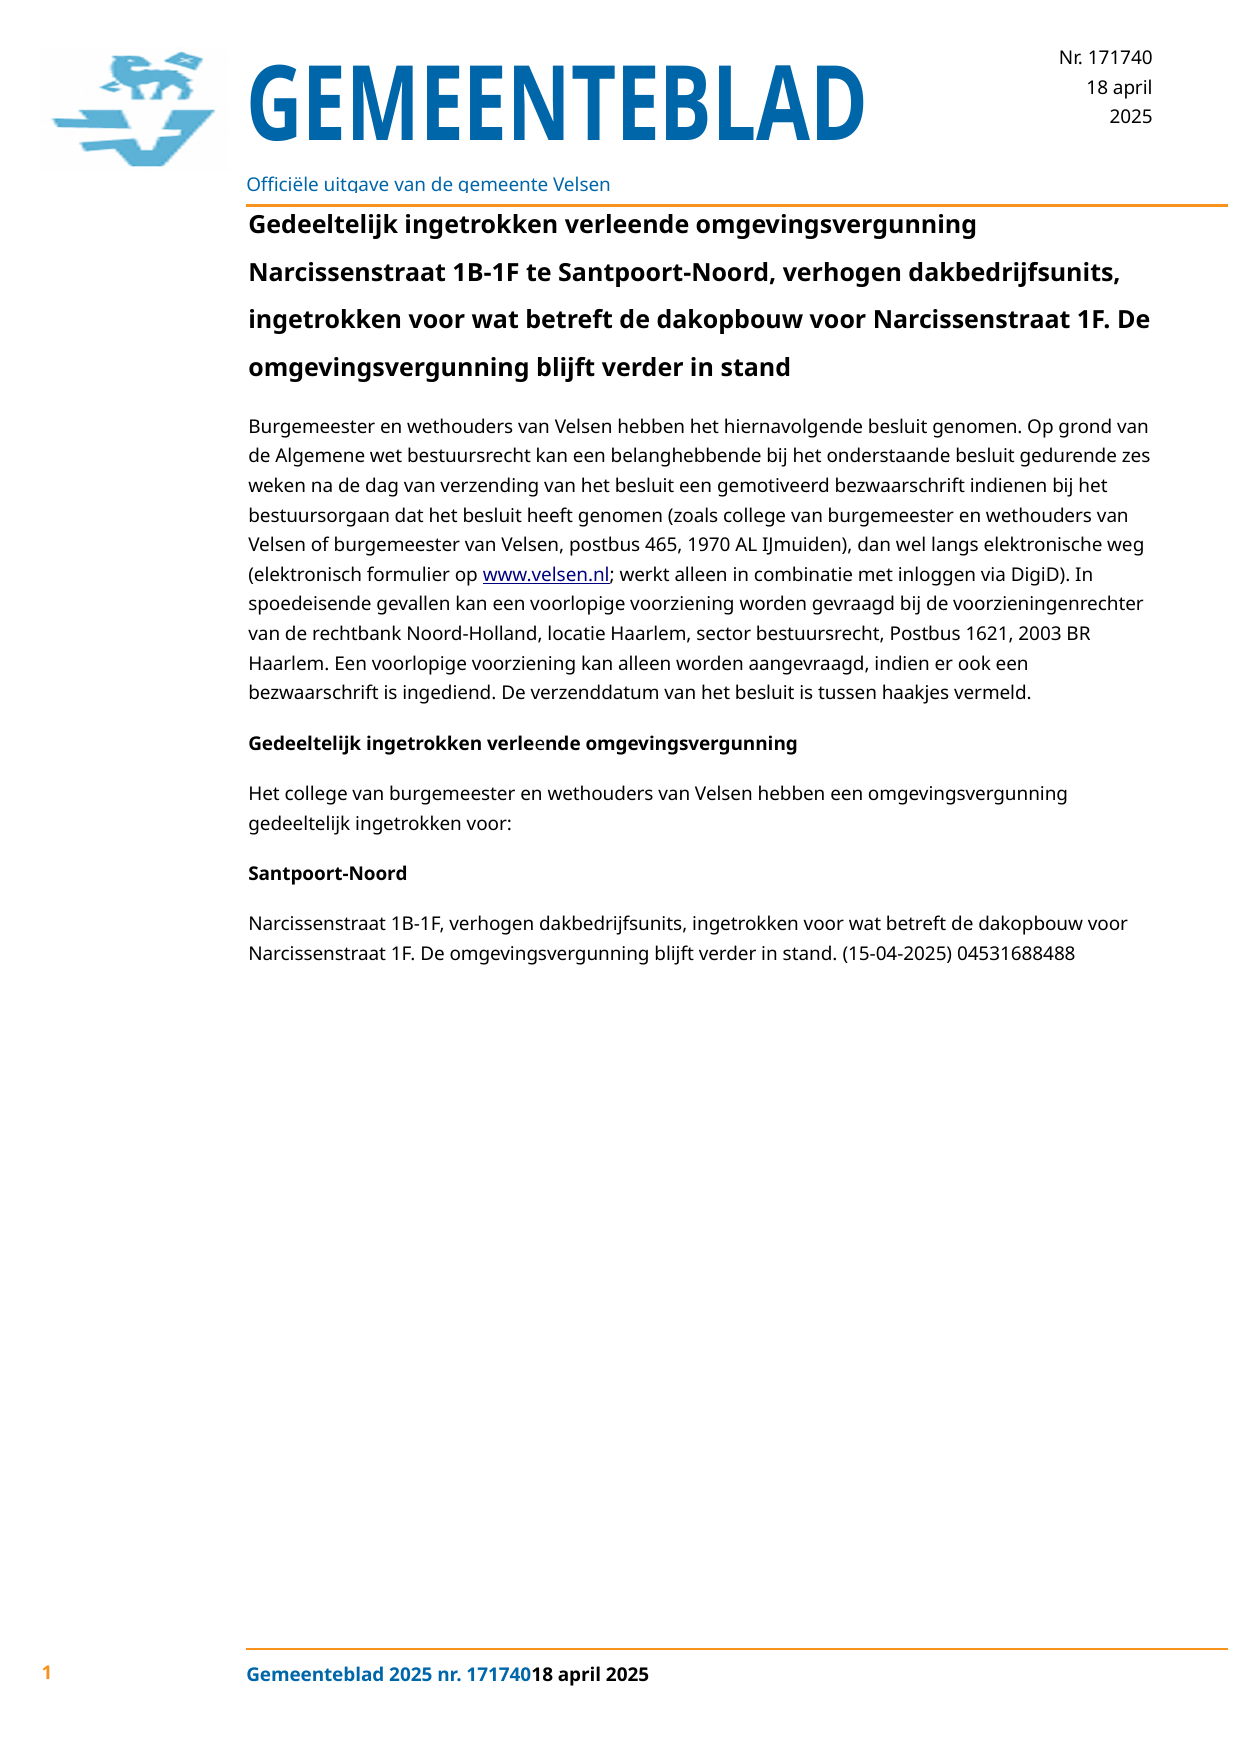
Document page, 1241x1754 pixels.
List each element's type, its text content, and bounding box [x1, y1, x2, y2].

text Gedeeltelijk ingetrokken verleende omgevingsvergunning Narcissenstraat 1B-1F te Santpoort-Noord, verhogen dakbedrijfsunits, ingetrokken voor wat betreft de dakopbouw voor Narcissenstraat 1F. De omgevingsvergunning blijft verder in stand [248, 207, 1152, 384]
text Santpoort-Noord [248, 860, 1152, 886]
text Narcissenstraat 1B-1F, verhogen dakbedrijfsunits, ingetrokken voor wat betreft de dakopbouw voor Narcissenstraat 1F. De omgevingsvergunning blijft verder in stand. (15-04-2025) 04531688488 [248, 911, 1152, 966]
text Burgemeester en wethouders van Velsen hebben het hiernavolgende besluit genomen. Op grond van de Algemene wet bestuursrecht kan een belanghebbende bij het onderstaande besluit gedurende zes weken na de dag van verzending van het besluit een gemotiveerd bezwaarschrift indienen bij het bestuursorgaan dat het besluit heeft genomen (zoals college van burgemeester en wethouders van Velsen of burgemeester van Velsen, postbus 465, 1970 AL IJmuiden), dan wel langs elektronische weg (elektronisch formulier op www.velsen.nl; werkt alleen in combinatie met inloggen via DigiD). In spoedeisende gevallen kan een voorlopige voorziening worden gevraagd bij de voorzieningenrechter van de rechtbank Noord-Holland, locatie Haarlem, sector bestuursrecht, Postbus 1621, 2003 BR Haarlem. Een voorlopige voorziening kan alleen worden aangevraagd, indien er ook een bezwaarschrift is ingediend. De verzenddatum van het besluit is tussen haakjes vermeld. [248, 413, 1152, 705]
text Het college van burgemeester en wethouders van Velsen hebben een omgevingsvergunning gedeeltelijk ingetrokken voor: [248, 780, 1152, 836]
text Gedeeltelijk ingetrokken verleende omgevingsvergunning [248, 730, 1152, 756]
picture [41, 47, 231, 172]
